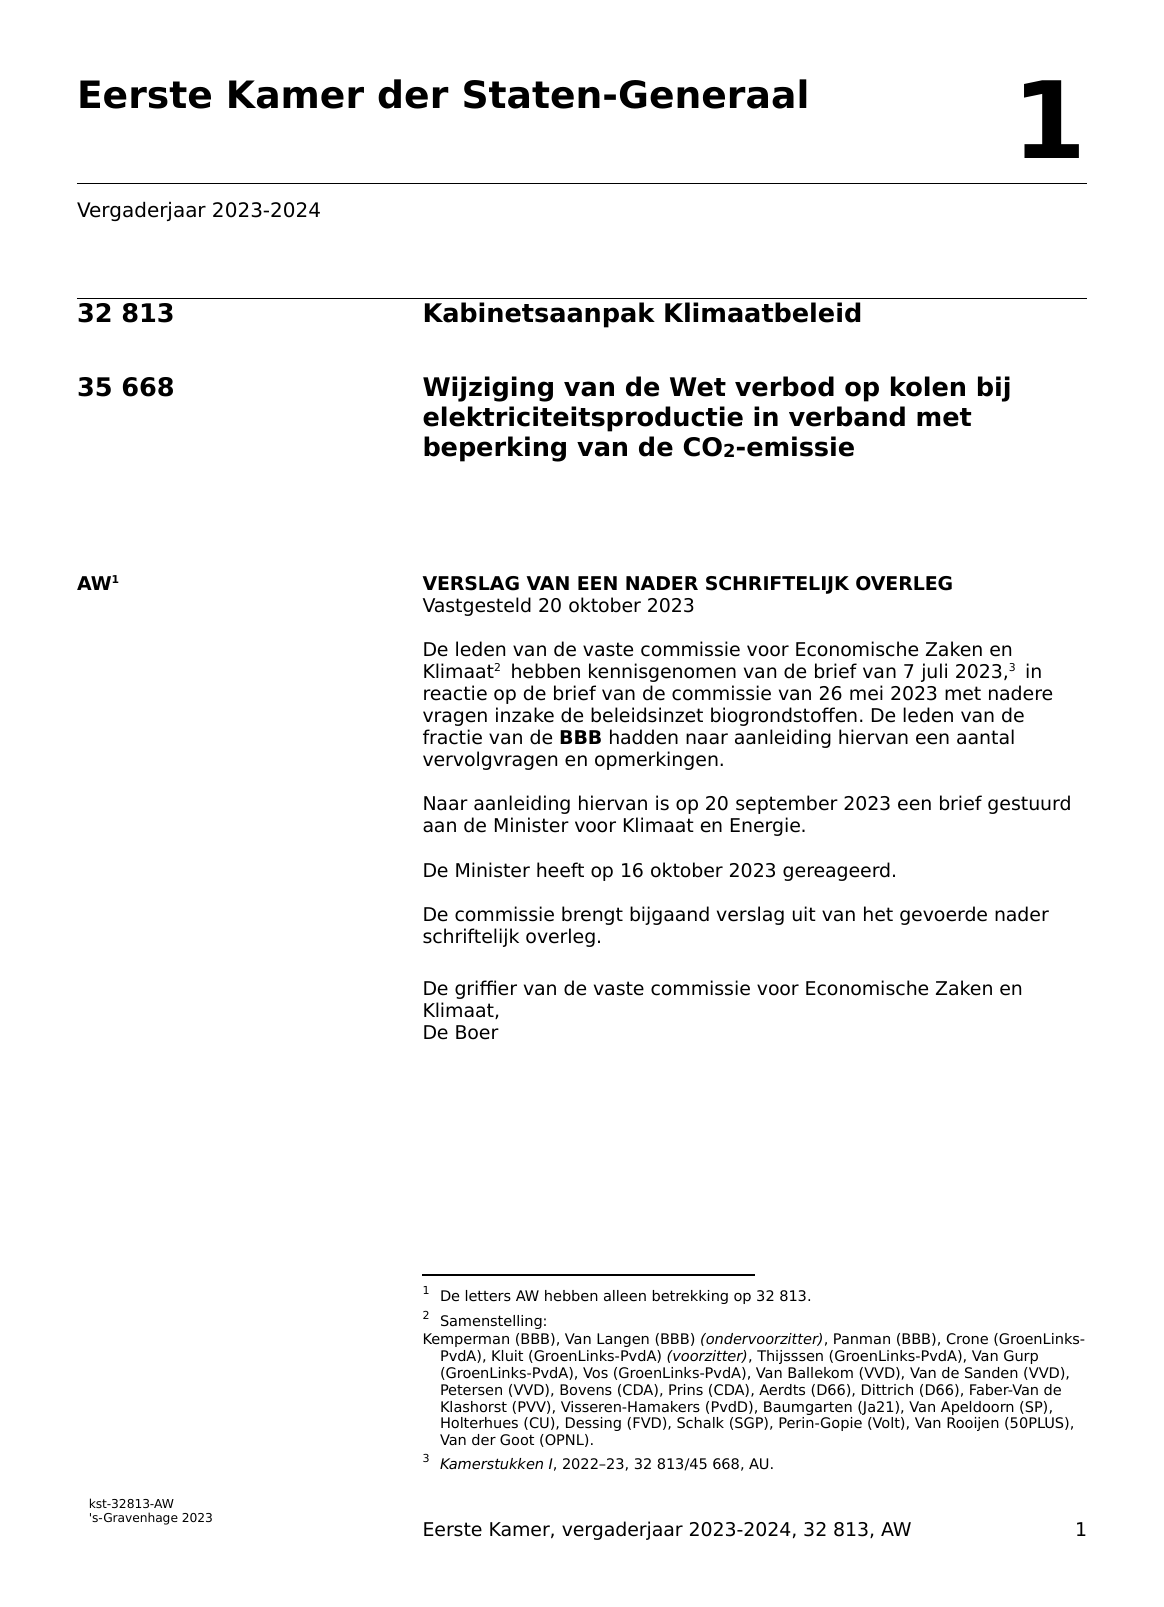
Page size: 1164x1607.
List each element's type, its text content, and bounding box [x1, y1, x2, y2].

text 's-Gravenhage 2023 [88, 1511, 323, 1525]
table_header 1 [886, 59, 1087, 183]
text Vastgesteld 20 oktober 2023 [422, 595, 1087, 617]
text Naar aanleiding hiervan is op 20 september 2023 een brief gestuurd aan de Minister voor Klimaat en Energie. [422, 793, 1087, 837]
subtitle AW VERSLAG VAN EEN NADER SCHRIFTELIJK OVERLEG [77, 573, 1087, 595]
subtitle 35 668 Wijziging van de Wet verbod op kolen bij elektriciteitsproductie in verband met beperking van de CO2-emissie [77, 373, 1087, 462]
subtitle 32 813 Kabinetsaanpak Klimaatbeleid [77, 299, 1087, 329]
text De Minister heeft op 16 oktober 2023 gereageerd. [422, 859, 1087, 881]
table_header Eerste Kamer der Staten-Generaal [77, 59, 886, 183]
text De letters AW hebben alleen betrekking op 32 813. [422, 1284, 1087, 1306]
text De griffier van de vaste commissie voor Economische Zaken en Klimaat, De Boer [422, 978, 1087, 1043]
text Samenstelling: [422, 1309, 1087, 1331]
table_cell Vergaderjaar 2023-2024 [77, 184, 1087, 298]
text De commissie brengt bijgaand verslag uit van het gevoerde nader schriftelijk overleg. [422, 904, 1087, 948]
text Kamerstukken I, 2022–23, 32 813/45 668, AU. [422, 1452, 1087, 1474]
text kst-32813-AW [88, 1497, 323, 1511]
text Kemperman (BBB), Van Langen (BBB) (ondervoorzitter), Panman (BBB), Crone (GroenLinks-PvdA), Kluit (GroenLinks-PvdA) (voorzitter), Thijsssen (GroenLinks-PvdA), Van Gurp (GroenLinks-PvdA), Vos (GroenLinks-PvdA), Van Ballekom (VVD), Van de Sanden (VVD), Petersen (VVD), Bovens (CDA), Prins (CDA), Aerdts (D66), Dittrich (D66), Faber-Van de Klashorst (PVV), Visseren-Hamakers (PvdD), Baumgarten (Ja21), Van Apeldoorn (SP), Holterhues (CU), Dessing (FVD), Schalk (SGP), Perin-Gopie (Volt), Van Rooijen (50PLUS), Van der Goot (OPNL). [422, 1331, 1087, 1449]
text De leden van de vaste commissie voor Economische Zaken en Klimaat hebben kennisgenomen van de brief van 7 juli 2023, in reactie op de brief van de commissie van 26 mei 2023 met nadere vragen inzake de beleidsinzet biogrondstoffen. De leden van de fractie van de BBB hadden naar aanleiding hiervan een aantal vervolgvragen en opmerkingen. [422, 639, 1087, 771]
